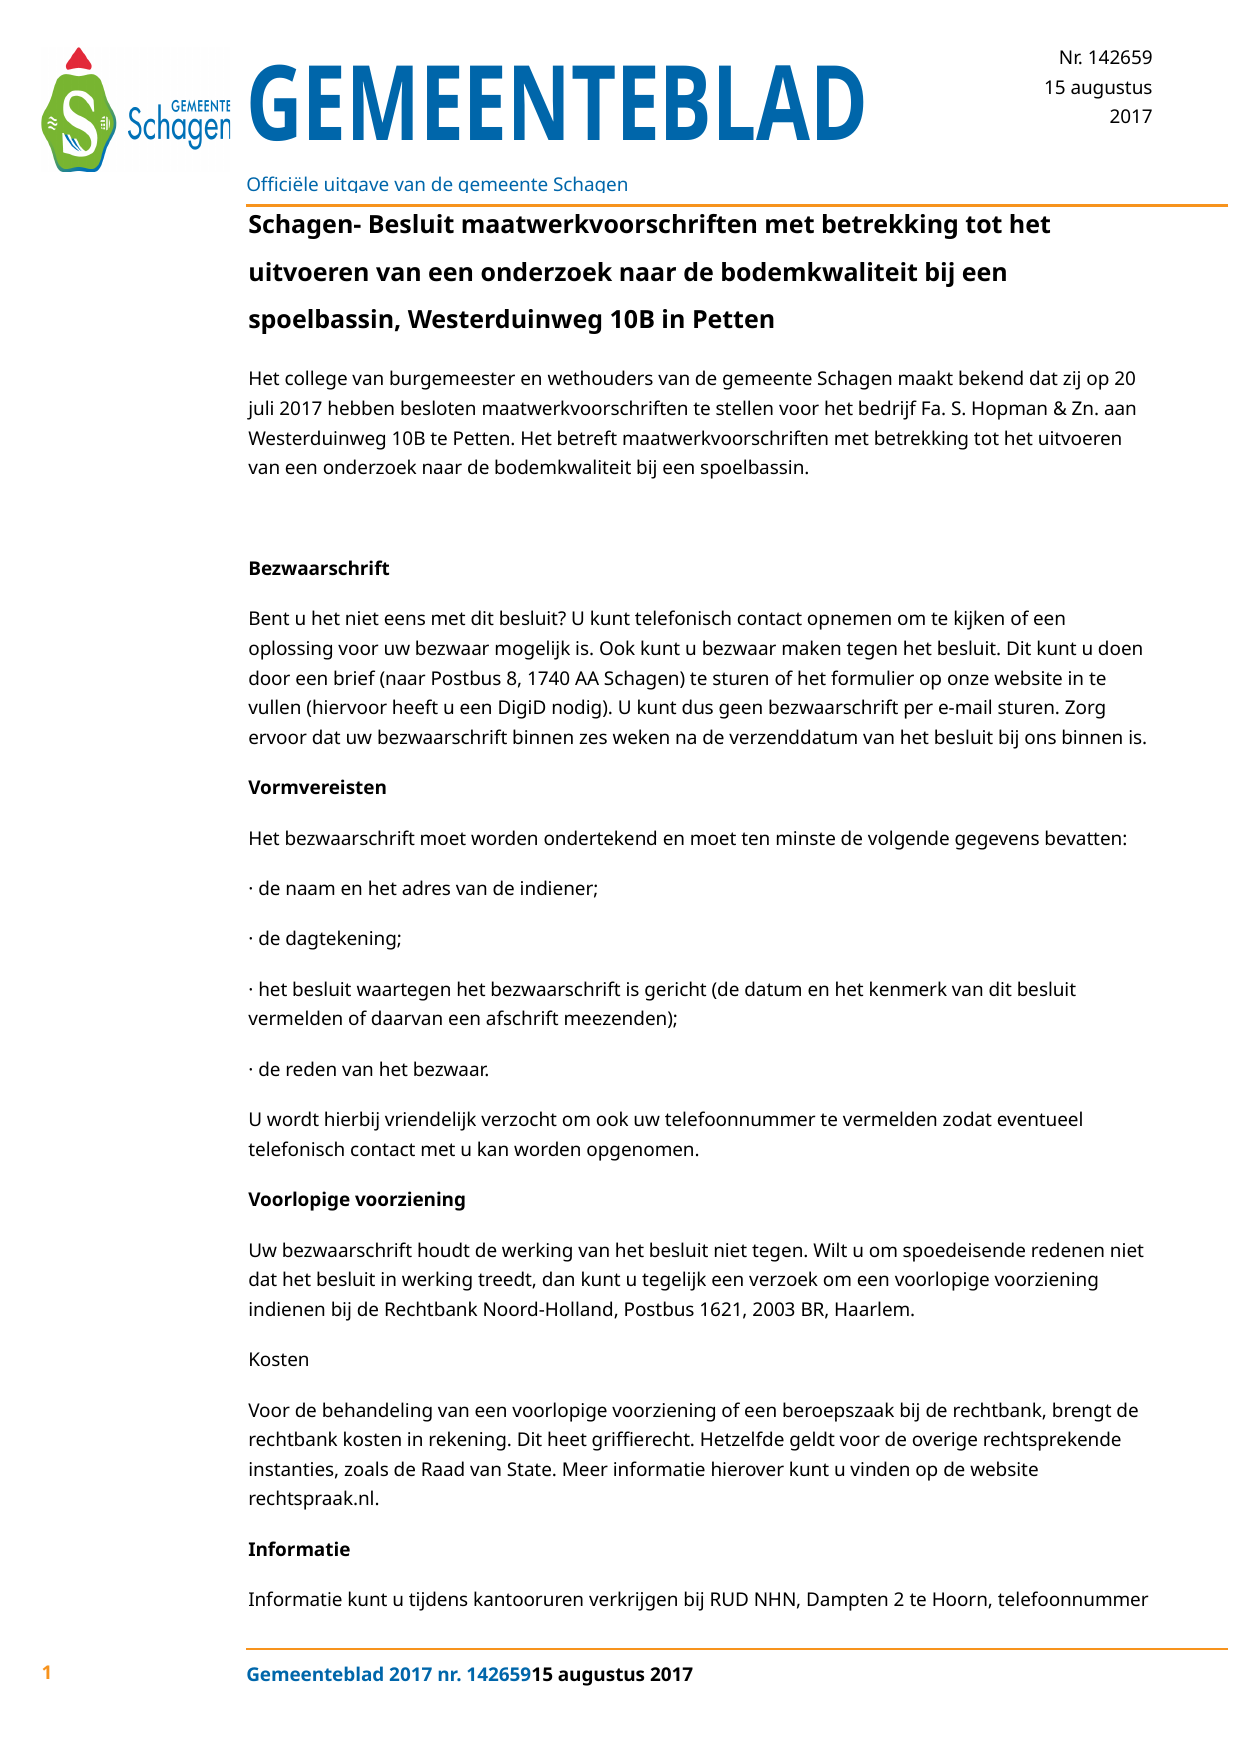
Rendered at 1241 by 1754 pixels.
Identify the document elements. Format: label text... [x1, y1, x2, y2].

text U wordt hierbij vriendelijk verzocht om ook uw telefoonnummer te vermelden zodat eventueel telefonisch contact met u kan worden opgenomen. [248, 1106, 1152, 1162]
picture [41, 47, 231, 172]
text Bezwaarschrift [248, 555, 1152, 581]
text · de dagtekening; [248, 926, 1152, 951]
text Vormvereisten [248, 774, 1152, 800]
text · het besluit waartegen het bezwaarschrift is gericht (de datum en het kenmerk van dit besluit vermelden of daarvan een afschrift meezenden); [248, 976, 1152, 1031]
text Uw bezwaarschrift houdt de werking van het besluit niet tegen. Wilt u om spoedeisende redenen niet dat het besluit in werking treedt, dan kunt u tegelijk een verzoek om een voorlopige voorziening indienen bij de Rechtbank Noord-Holland, Postbus 1621, 2003 BR, Haarlem. [248, 1237, 1152, 1322]
text Voorlopige voorziening [248, 1186, 1152, 1212]
text Informatie kunt u tijdens kantooruren verkrijgen bij RUD NHN, Dampten 2 te Hoorn, telefoonnummer [248, 1586, 1152, 1612]
text Het bezwaarschrift moet worden ondertekend en moet ten minste de volgende gegevens bevatten: [248, 825, 1152, 850]
text · de naam en het adres van de indiener; [248, 875, 1152, 901]
text Schagen- Besluit maatwerkvoorschriften met betrekking tot het uitvoeren van een onderzoek naar de bodemkwaliteit bij een spoelbassin, Westerduinweg 10B in Petten [248, 207, 1152, 336]
text Het college van burgemeester en wethouders van de gemeente Schagen maakt bekend dat zij op 20 juli 2017 hebben besloten maatwerkvoorschriften te stellen voor het bedrijf Fa. S. Hopman & Zn. aan Westerduinweg 10B te Petten. Het betreft maatwerkvoorschriften met betrekking tot het uitvoeren van een onderzoek naar de bodemkwaliteit bij een spoelbassin. [248, 366, 1152, 480]
text Voor de behandeling van een voorlopige voorziening of een beroepszaak bij de rechtbank, brengt de rechtbank kosten in rekening. Dit heet griffierecht. Hetzelfde geldt voor de overige rechtsprekende instanties, zoals de Raad van State. Meer informatie hierover kunt u vinden op de website rechtspraak.nl. [248, 1397, 1152, 1511]
text Kosten [248, 1346, 1152, 1372]
text Bent u het niet eens met dit besluit? U kunt telefonisch contact opnemen om te kijken of een oplossing voor uw bezwaar mogelijk is. Ook kunt u bezwaar maken tegen het besluit. Dit kunt u doen door een brief (naar Postbus 8, 1740 AA Schagen) te sturen of het formulier op onze website in te vullen (hiervoor heeft u een DigiD nodig). U kunt dus geen bezwaarschrift per e-mail sturen. Zorg ervoor dat uw bezwaarschrift binnen zes weken na de verzenddatum van het besluit bij ons binnen is. [248, 606, 1152, 749]
text · de reden van het bezwaar. [248, 1056, 1152, 1082]
text Informatie [248, 1536, 1152, 1562]
